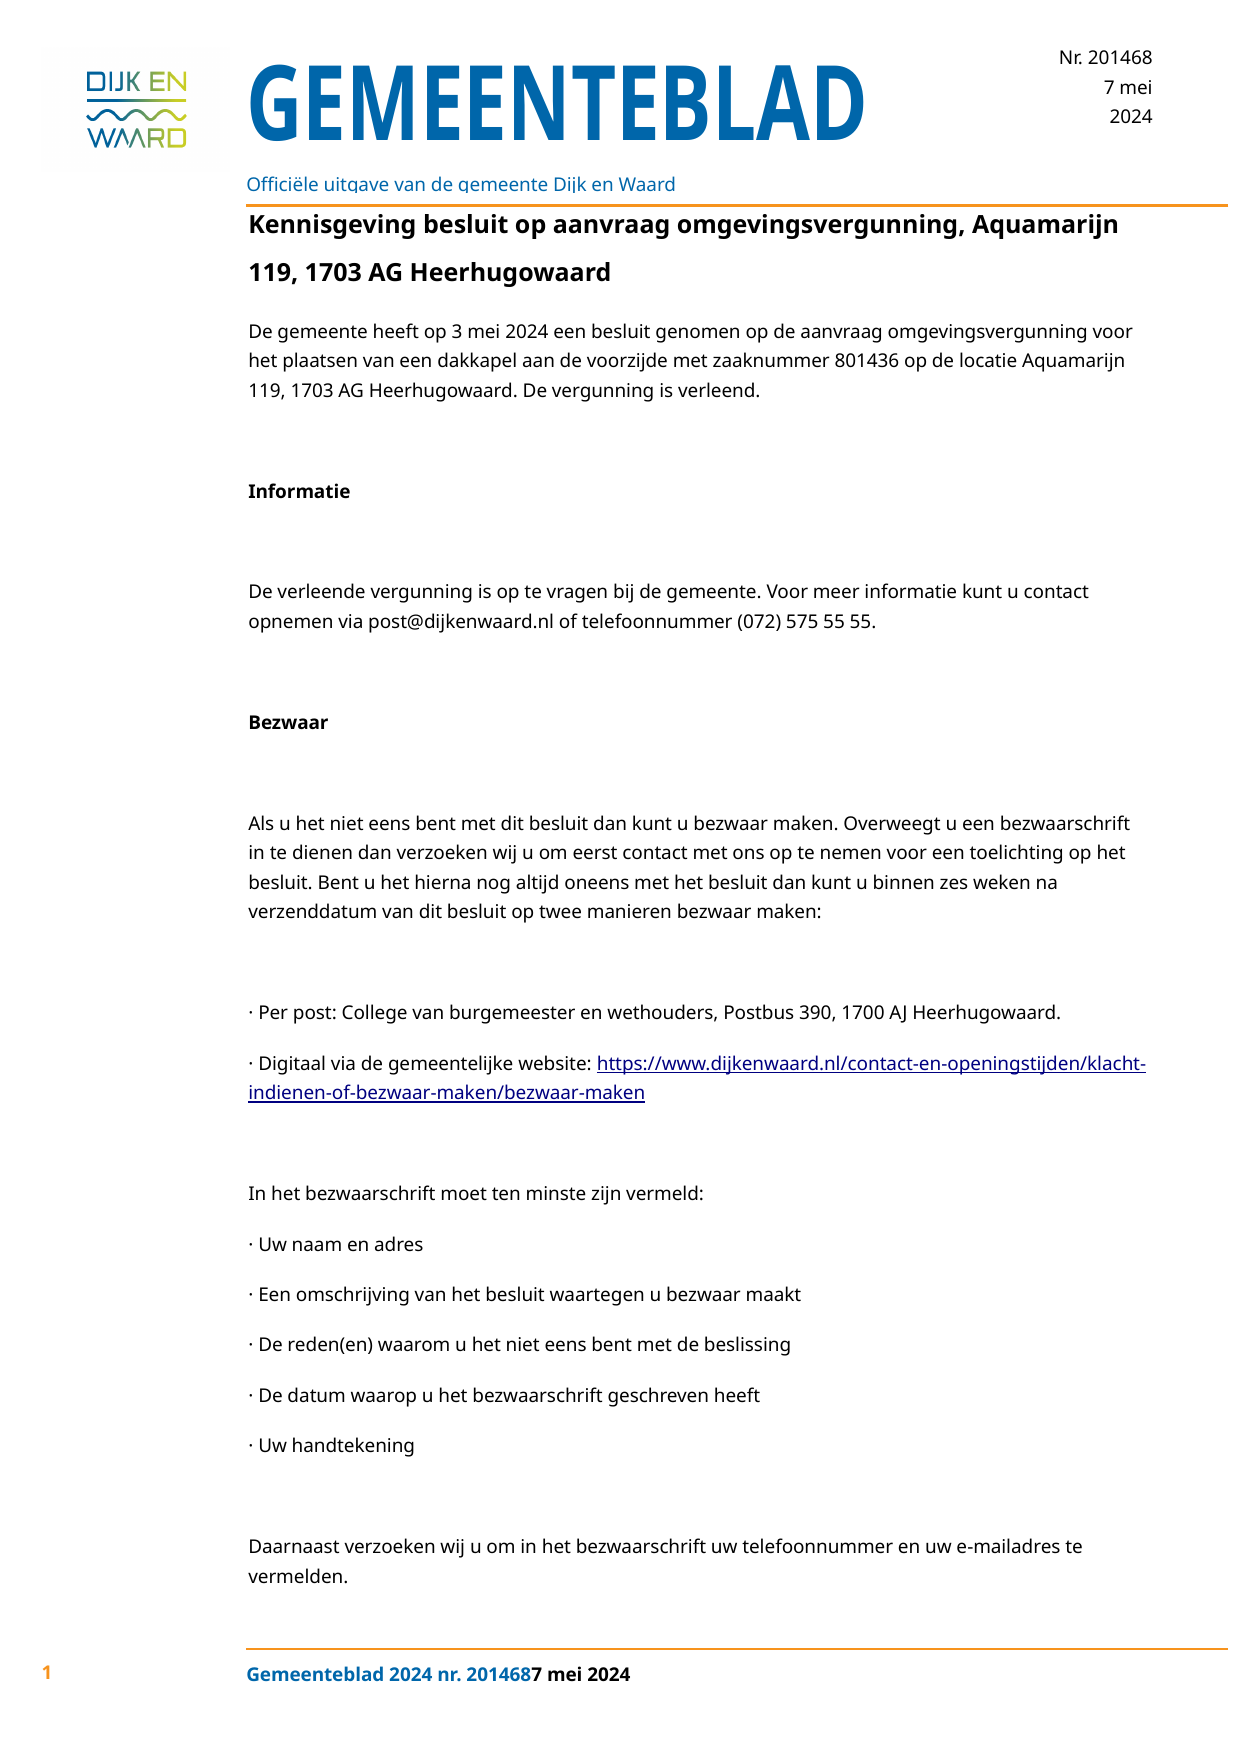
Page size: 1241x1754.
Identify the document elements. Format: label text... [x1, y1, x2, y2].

text · Uw naam en adres [248, 1231, 1152, 1257]
text · De datum waarop u het bezwaarschrift geschreven heeft [248, 1382, 1152, 1408]
text Informatie [248, 478, 1152, 504]
text Daarnaast verzoeken wij u om in het bezwaarschrift uw telefoonnummer en uw e-mailadres te vermelden. [248, 1533, 1152, 1589]
text De verleende vergunning is op te vragen bij de gemeente. Voor meer informatie kunt u contact opnemen via post@dijkenwaard.nl of telefoonnummer (072) 575 55 55. [248, 579, 1152, 634]
text · Uw handtekening [248, 1432, 1152, 1458]
text De gemeente heeft op 3 mei 2024 een besluit genomen op de aanvraag omgevingsvergunning voor het plaatsen van een dakkapel aan de voorzijde met zaaknummer 801436 op de locatie Aquamarijn 119, 1703 AG Heerhugowaard. De vergunning is verleend. [248, 318, 1152, 403]
text · Digitaal via de gemeentelijke website: https://www.dijkenwaard.nl/contact-en-openingstijden/klacht-indienen-of-bezwaar-maken/bezwaar-maken [248, 1050, 1152, 1105]
text Bezwaar [248, 709, 1152, 735]
text In het bezwaarschrift moet ten minste zijn vermeld: [248, 1180, 1152, 1206]
text Kennisgeving besluit op aanvraag omgevingsvergunning, Aquamarijn 119, 1703 AG Heerhugowaard [248, 207, 1152, 288]
text · Een omschrijving van het besluit waartegen u bezwaar maakt [248, 1281, 1152, 1307]
text · Per post: College van burgemeester en wethouders, Postbus 390, 1700 AJ Heerhugowaard. [248, 999, 1152, 1025]
text · De reden(en) waarom u het niet eens bent met de beslissing [248, 1332, 1152, 1357]
picture [41, 47, 231, 172]
text Als u het niet eens bent met dit besluit dan kunt u bezwaar maken. Overweegt u een bezwaarschrift in te dienen dan verzoeken wij u om eerst contact met ons op te nemen voor een toelichting op het besluit. Bent u het hierna nog altijd oneens met het besluit dan kunt u binnen zes weken na verzenddatum van dit besluit op twee manieren bezwaar maken: [248, 810, 1152, 924]
